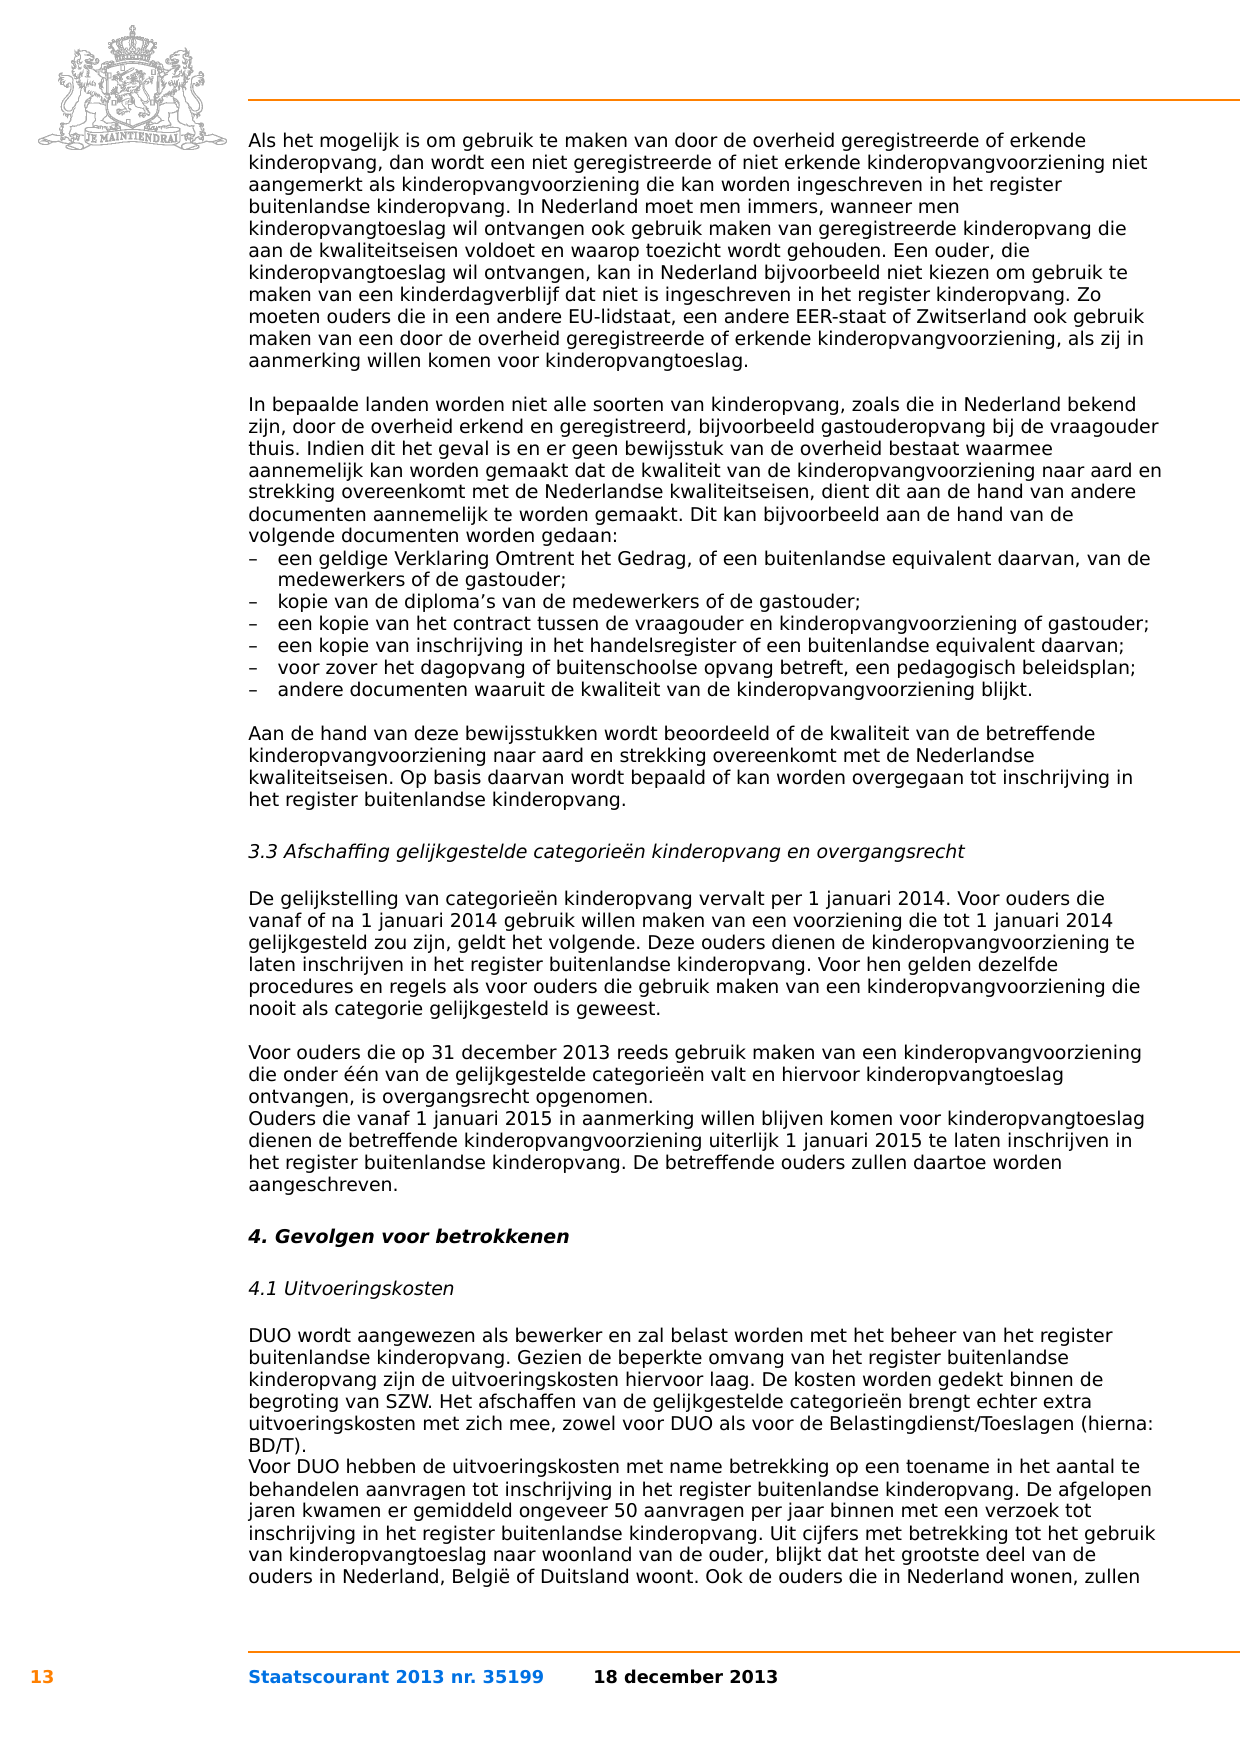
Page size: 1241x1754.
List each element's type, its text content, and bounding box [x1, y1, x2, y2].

text Voor ouders die op 31 december 2013 reeds gebruik maken van een kinderopvangvoorziening die onder één van de gelijkgestelde categorieën valt en hiervoor kinderopvangtoeslag ontvangen, is overgangsrecht opgenomen. [248, 1042, 1163, 1108]
subtitle 4.1 Uitvoeringskosten [248, 1278, 1163, 1299]
text Aan de hand van deze bewijsstukken wordt beoordeeld of de kwaliteit van de betreffende kinderopvangvoorziening naar aard en strekking overeenkomt met de Nederlandse kwaliteitseisen. Op basis daarvan wordt bepaald of kan worden overgegaan tot inschrijving in het register buitenlandse kinderopvang. [248, 723, 1163, 811]
text – kopie van de diploma’s van de medewerkers of de gastouder; [248, 591, 1163, 613]
text Ouders die vanaf 1 januari 2015 in aanmerking willen blijven komen voor kinderopvangtoeslag dienen de betreffende kinderopvangvoorziening uiterlijk 1 januari 2015 te laten inschrijven in het register buitenlandse kinderopvang. De betreffende ouders zullen daartoe worden aangeschreven. [248, 1108, 1163, 1196]
text DUO wordt aangewezen als bewerker en zal belast worden met het beheer van het register buitenlandse kinderopvang. Gezien de beperkte omvang van het register buitenlandse kinderopvang zijn de uitvoeringskosten hiervoor laag. De kosten worden gedekt binnen de begroting van SZW. Het afschaffen van de gelijkgestelde categorieën brengt echter extra uitvoeringskosten met zich mee, zowel voor DUO als voor de Belastingdienst/Toeslagen (hierna: BD/T). [248, 1324, 1163, 1456]
text – een geldige Verklaring Omtrent het Gedrag, of een buitenlandse equivalent daarvan, van de medewerkers of de gastouder; [248, 547, 1163, 591]
text In bepaalde landen worden niet alle soorten van kinderopvang, zoals die in Nederland bekend zijn, door de overheid erkend en geregistreerd, bijvoorbeeld gastouderopvang bij de vraagouder thuis. Indien dit het geval is en er geen bewijsstuk van de overheid bestaat waarmee aannemelijk kan worden gemaakt dat de kwaliteit van de kinderopvangvoorziening naar aard en strekking overeenkomt met de Nederlandse kwaliteitseisen, dient dit aan de hand van andere documenten aannemelijk te worden gemaakt. Dit kan bijvoorbeeld aan de hand van de volgende documenten worden gedaan: [248, 393, 1163, 547]
subtitle 4. Gevolgen voor betrokkenen [248, 1226, 1163, 1248]
subtitle 3.3 Afschaffing gelijkgestelde categorieën kinderopvang en overgangsrecht [248, 841, 1163, 863]
text – een kopie van inschrijving in het handelsregister of een buitenlandse equivalent daarvan; [248, 635, 1163, 657]
picture [38, 25, 227, 150]
text – andere documenten waaruit de kwaliteit van de kinderopvangvoorziening blijkt. [248, 679, 1163, 701]
text – voor zover het dagopvang of buitenschoolse opvang betreft, een pedagogisch beleidsplan; [248, 657, 1163, 679]
text – een kopie van het contract tussen de vraagouder en kinderopvangvoorziening of gastouder; [248, 613, 1163, 635]
text Als het mogelijk is om gebruik te maken van door de overheid geregistreerde of erkende kinderopvang, dan wordt een niet geregistreerde of niet erkende kinderopvangvoorziening niet aangemerkt als kinderopvangvoorziening die kan worden ingeschreven in het register buitenlandse kinderopvang. In Nederland moet men immers, wanneer men kinderopvangtoeslag wil ontvangen ook gebruik maken van geregistreerde kinderopvang die aan de kwaliteitseisen voldoet en waarop toezicht wordt gehouden. Een ouder, die kinderopvangtoeslag wil ontvangen, kan in Nederland bijvoorbeeld niet kiezen om gebruik te maken van een kinderdagverblijf dat niet is ingeschreven in het register kinderopvang. Zo moeten ouders die in een andere EU-lidstaat, een andere EER-staat of Zwitserland ook gebruik maken van een door de overheid geregistreerde of erkende kinderopvangvoorziening, als zij in aanmerking willen komen voor kinderopvangtoeslag. [248, 130, 1163, 372]
text Voor DUO hebben de uitvoeringskosten met name betrekking op een toename in het aantal te behandelen aanvragen tot inschrijving in het register buitenlandse kinderopvang. De afgelopen jaren kwamen er gemiddeld ongeveer 50 aanvragen per jaar binnen met een verzoek tot inschrijving in het register buitenlandse kinderopvang. Uit cijfers met betrekking tot het gebruik van kinderopvangtoeslag naar woonland van de ouder, blijkt dat het grootste deel van de ouders in Nederland, België of Duitsland woont. Ook de ouders die in Nederland wonen, zullen [248, 1456, 1163, 1588]
text De gelijkstelling van categorieën kinderopvang vervalt per 1 januari 2014. Voor ouders die vanaf of na 1 januari 2014 gebruik willen maken van een voorziening die tot 1 januari 2014 gelijkgesteld zou zijn, geldt het volgende. Deze ouders dienen de kinderopvangvoorziening te laten inschrijven in het register buitenlandse kinderopvang. Voor hen gelden dezelfde procedures en regels als voor ouders die gebruik maken van een kinderopvangvoorziening die nooit als categorie gelijkgesteld is geweest. [248, 888, 1163, 1020]
